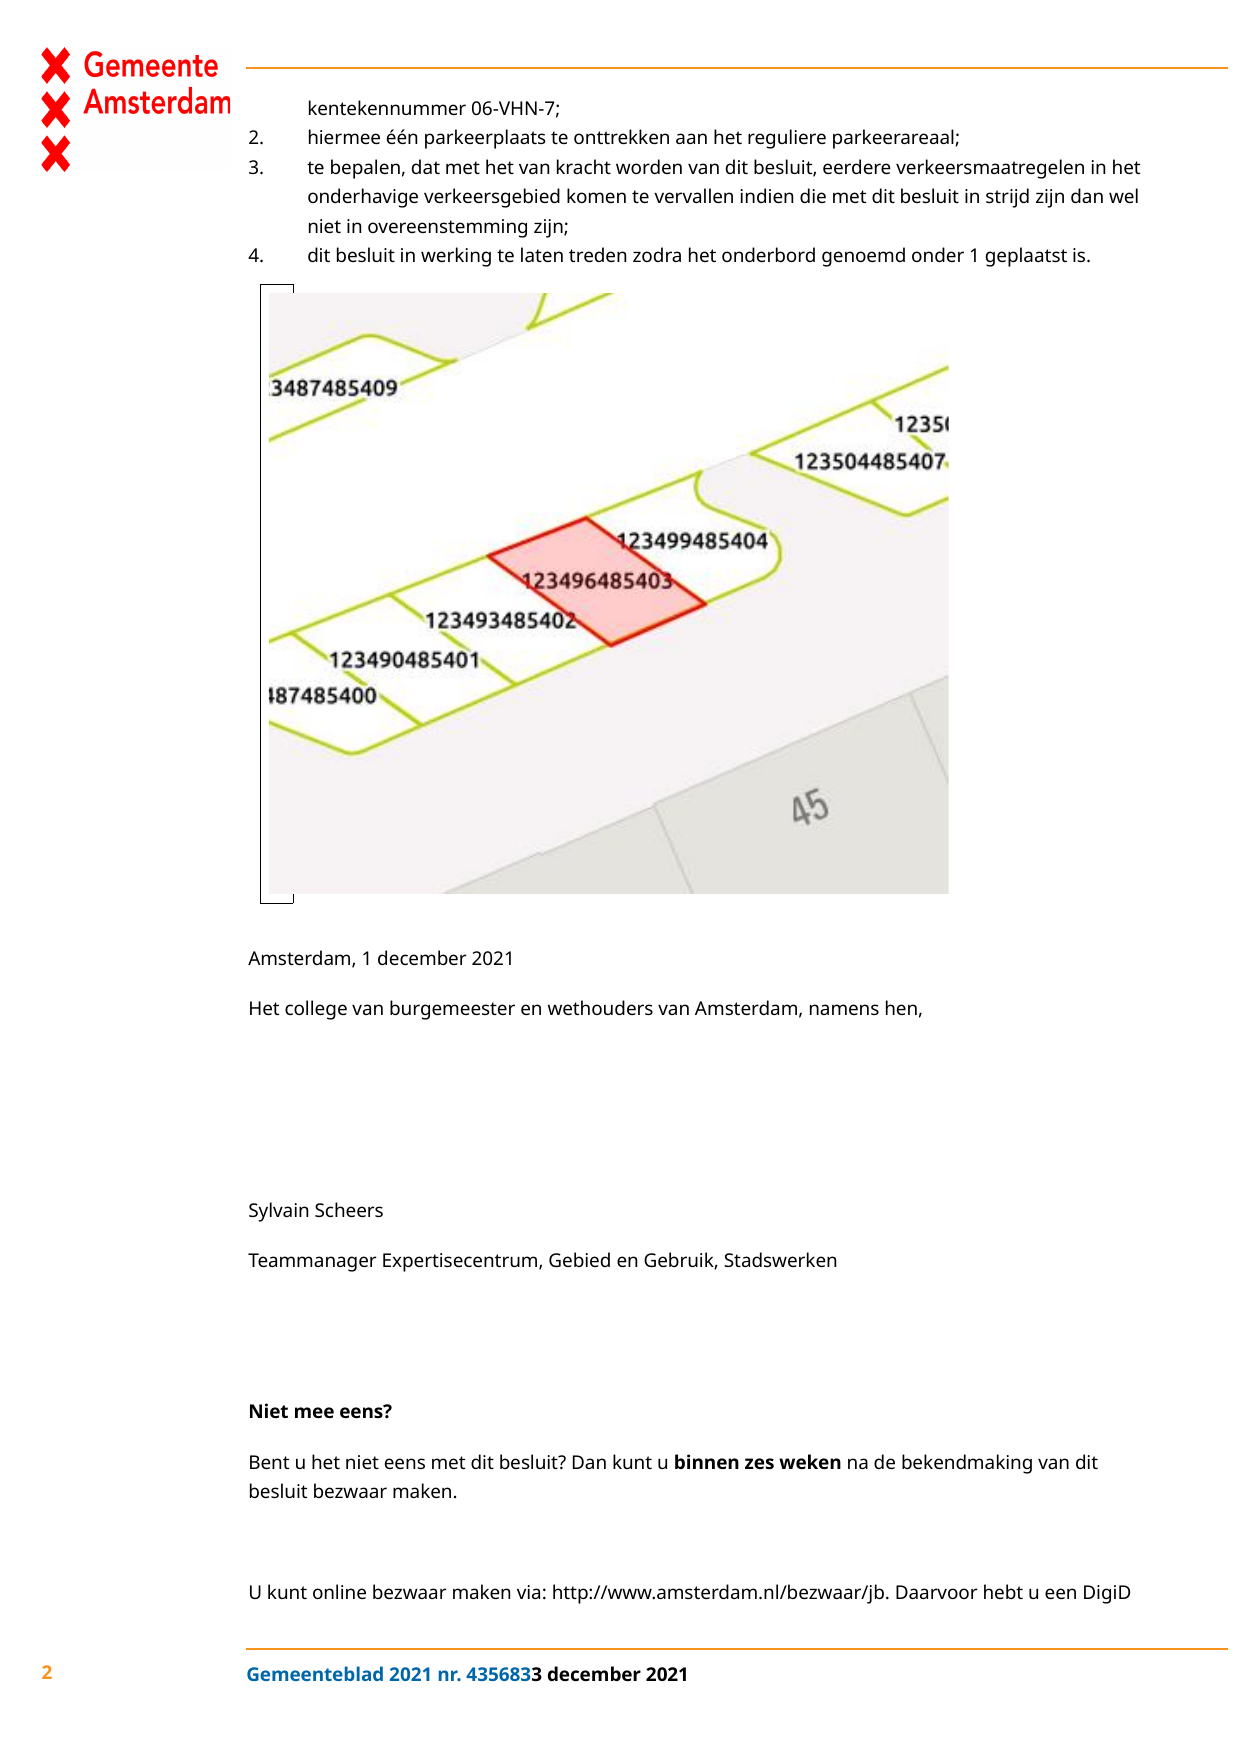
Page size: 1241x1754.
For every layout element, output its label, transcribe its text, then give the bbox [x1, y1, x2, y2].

text Niet mee eens? [248, 1399, 1152, 1424]
list kentekennummer 06-VHN-7; [248, 95, 1152, 121]
text Teammanager Expertisecentrum, Gebied en Gebruik, Stadswerken [248, 1247, 1152, 1273]
list te bepalen, dat met het van kracht worden van dit besluit, eerdere verkeersmaatregelen in het onderhavige verkeersgebied komen te vervallen indien die met dit besluit in strijd zijn dan wel niet in overeenstemming zijn; [248, 154, 1152, 239]
text Bent u het niet eens met dit besluit? Dan kunt u binnen zes weken na de bekendmaking van dit besluit bezwaar maken. [248, 1449, 1152, 1504]
list hiermee één parkeerplaats te onttrekken aan het reguliere parkeerareaal; [248, 124, 1152, 150]
text Amsterdam, 1 december 2021 [248, 945, 1152, 971]
list dit besluit in werking te laten treden zodra het onderbord genoemd onder 1 geplaatst is. [248, 243, 1152, 268]
text U kunt online bezwaar maken via: http://www.amsterdam.nl/bezwaar/jb. Daarvoor hebt u een DigiD [248, 1579, 1152, 1605]
picture [268, 293, 949, 894]
text Het college van burgemeester en wethouders van Amsterdam, namens hen, [248, 995, 1152, 1021]
picture [41, 47, 231, 172]
text Sylvain Scheers [248, 1197, 1152, 1223]
